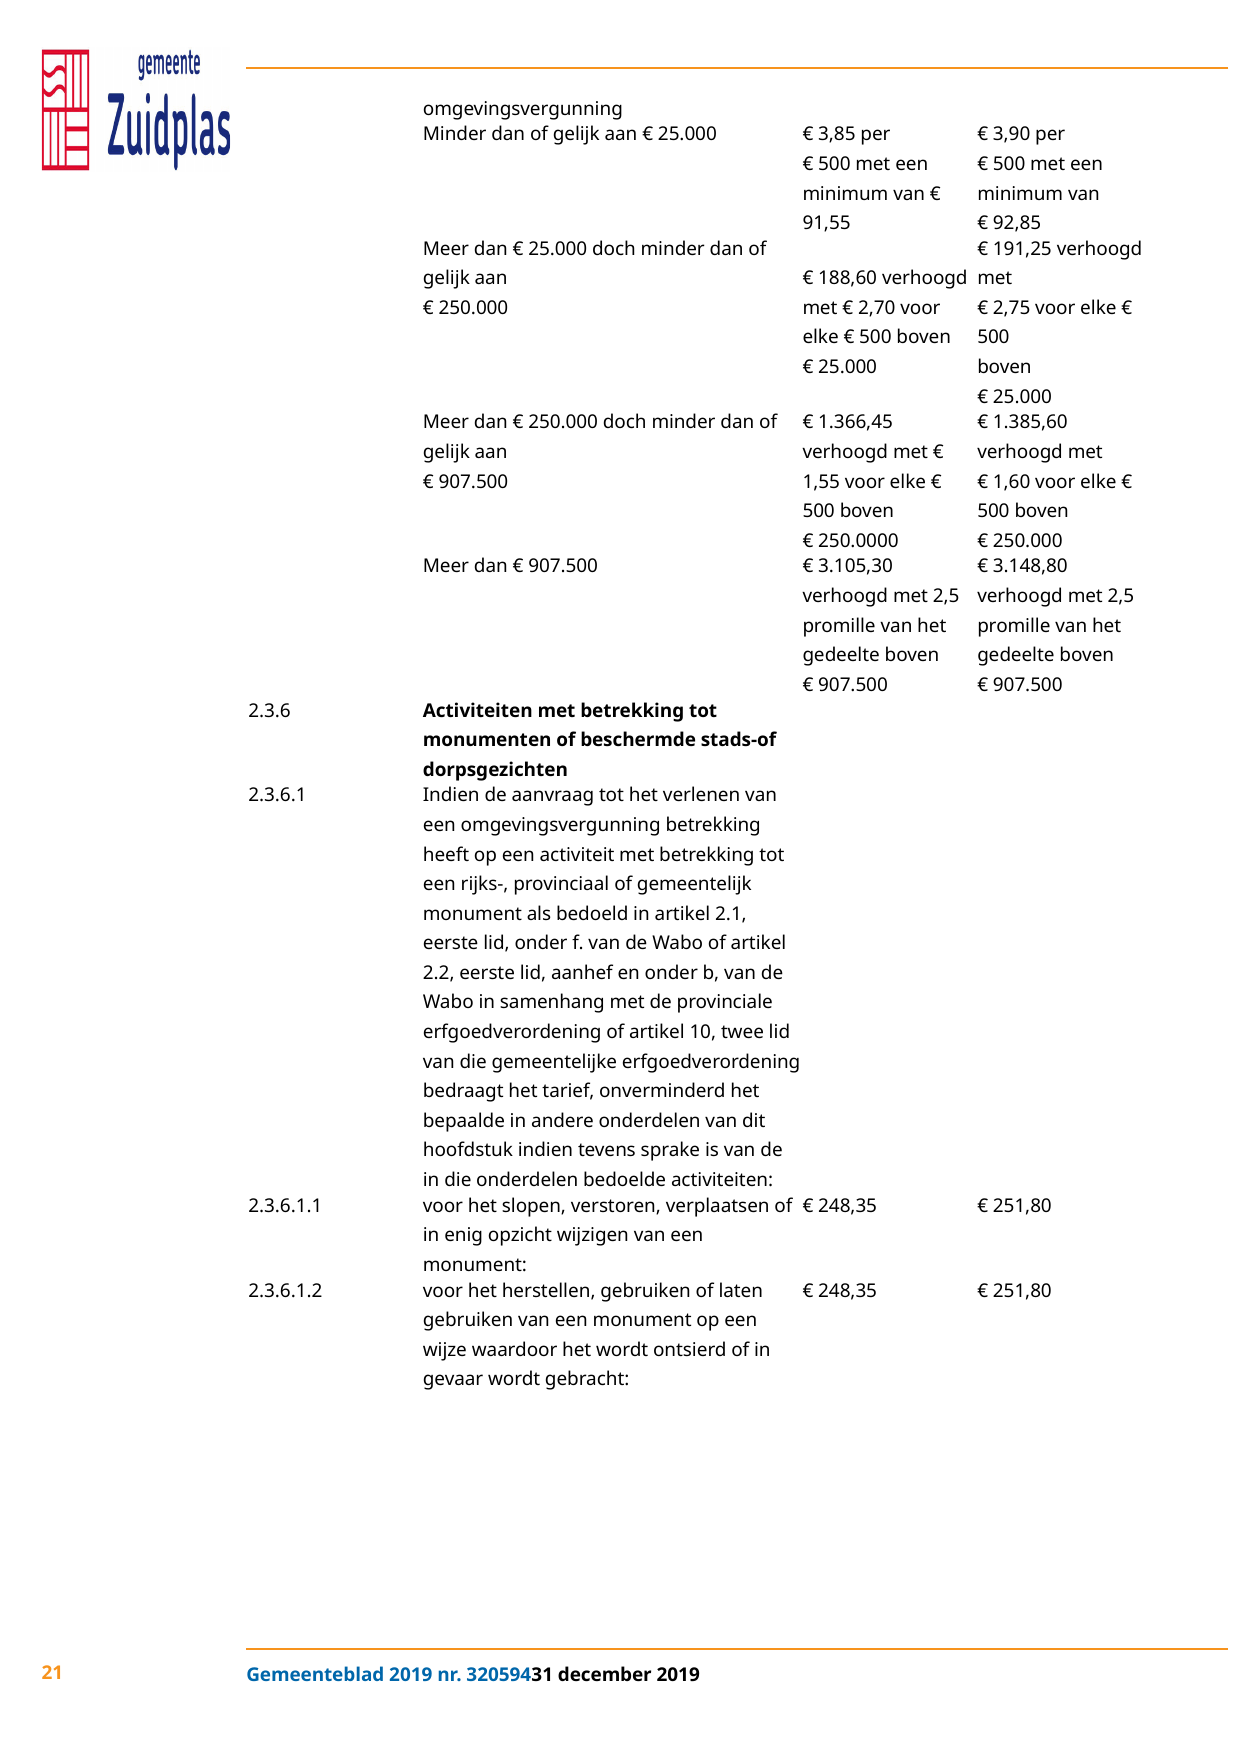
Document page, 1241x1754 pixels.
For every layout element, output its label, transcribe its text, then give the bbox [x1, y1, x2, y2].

table_cell 2.3.6 [248, 697, 423, 782]
table_cell € 248,35 [802, 1192, 977, 1277]
table_cell [802, 782, 977, 1192]
picture [41, 47, 231, 172]
table_cell Meer dan € 907.500 [423, 553, 802, 697]
table_cell € 251,80 [977, 1277, 1152, 1391]
table_cell [977, 782, 1152, 1192]
table_cell € 1.366,45 verhoogd met € 1,55 voor elke € 500 boven € 250.0000 [802, 409, 977, 553]
table_cell € 3.148,80 verhoogd met 2,5 promille van het gedeelte boven € 907.500 [977, 553, 1152, 697]
table_cell omgevingsvergunning [423, 95, 802, 121]
table_cell € 3,90 per € 500 met een minimum van € 92,85 [977, 121, 1152, 235]
table_cell [977, 697, 1152, 782]
table_cell [802, 697, 977, 782]
table_cell € 188,60 verhoogd met € 2,70 voor elke € 500 boven € 25.000 [802, 235, 977, 409]
table_cell [248, 553, 423, 697]
table_cell € 3.105,30 verhoogd met 2,5 promille van het gedeelte boven € 907.500 [802, 553, 977, 697]
table_cell [248, 235, 423, 409]
table_cell € 248,35 [802, 1277, 977, 1391]
table_cell € 191,25 verhoogd met € 2,75 voor elke € 500 boven € 25.000 [977, 235, 1152, 409]
table_cell 2.3.6.1.2 [248, 1277, 423, 1391]
table_cell Minder dan of gelijk aan € 25.000 [423, 121, 802, 235]
table_cell voor het herstellen, gebruiken of laten gebruiken van een monument op een wijze waardoor het wordt ontsierd of in gevaar wordt gebracht: [423, 1277, 802, 1391]
table_cell [248, 409, 423, 553]
table_cell 2.3.6.1 [248, 782, 423, 1192]
table_cell [248, 95, 423, 121]
table_cell € 3,85 per € 500 met een minimum van € 91,55 [802, 121, 977, 235]
table_cell Indien de aanvraag tot het verlenen van een omgevingsvergunning betrekking heeft op een activiteit met betrekking tot een rijks-, provinciaal of gemeentelijk monument als bedoeld in artikel 2.1, eerste lid, onder f. van de Wabo of artikel 2.2, eerste lid, aanhef en onder b, van de Wabo in samenhang met de provinciale erfgoedverordening of artikel 10, twee lid van die gemeentelijke erfgoedverordening bedraagt het tarief, onverminderd het bepaalde in andere onderdelen van dit hoofdstuk indien tevens sprake is van de in die onderdelen bedoelde activiteiten: [423, 782, 802, 1192]
table_cell Activiteiten met betrekking tot monumenten of beschermde stads-of dorpsgezichten [423, 697, 802, 782]
table_cell voor het slopen, verstoren, verplaatsen of in enig opzicht wijzigen van een monument: [423, 1192, 802, 1277]
table_cell [802, 95, 977, 121]
table_cell 2.3.6.1.1 [248, 1192, 423, 1277]
table_cell € 1.385,60 verhoogd met € 1,60 voor elke € 500 boven € 250.000 [977, 409, 1152, 553]
table_cell [248, 121, 423, 235]
table_cell € 251,80 [977, 1192, 1152, 1277]
table_cell [977, 95, 1152, 121]
table_cell Meer dan € 25.000 doch minder dan of gelijk aan € 250.000 [423, 235, 802, 409]
table_cell Meer dan € 250.000 doch minder dan of gelijk aan € 907.500 [423, 409, 802, 553]
